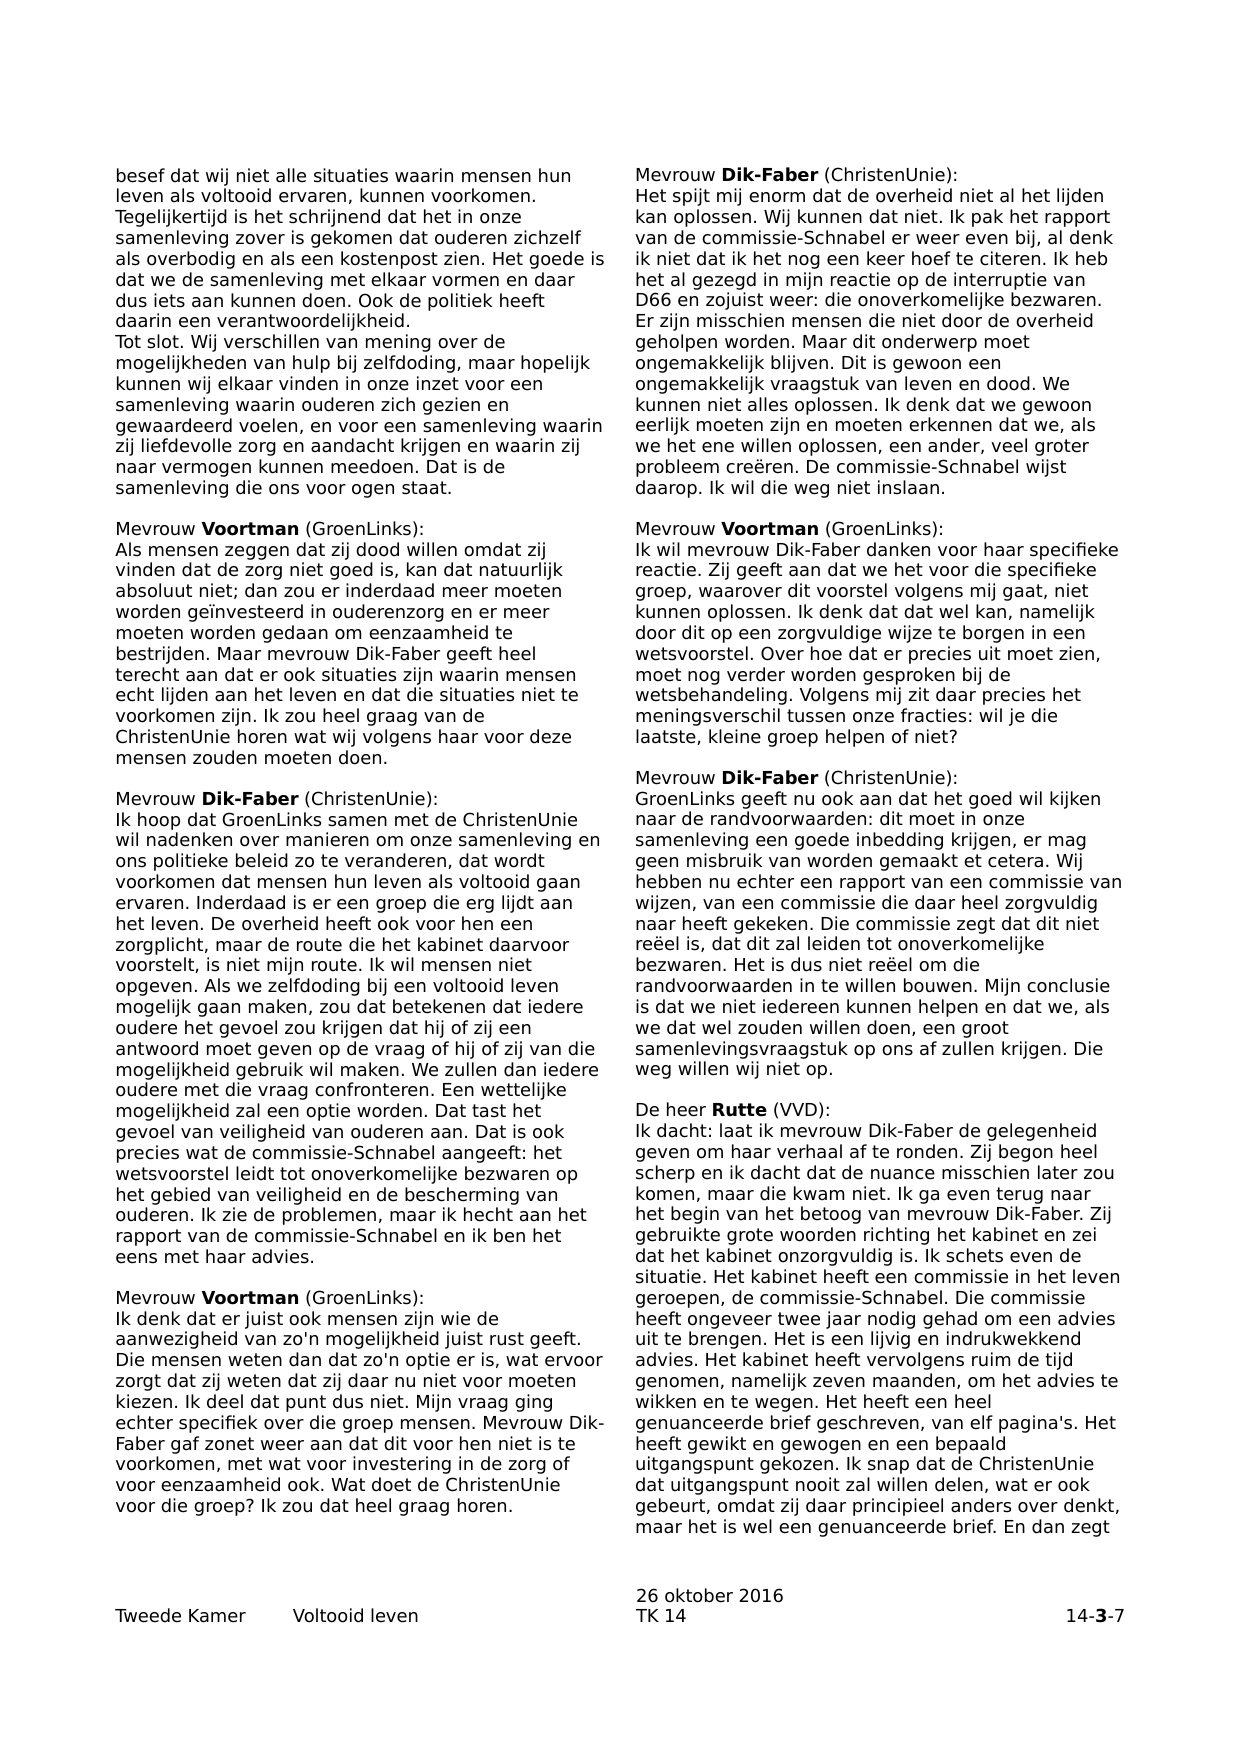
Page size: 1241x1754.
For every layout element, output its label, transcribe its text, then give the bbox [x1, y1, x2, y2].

text Mevrouw Dik-Faber (ChristenUnie): [635, 768, 1125, 788]
text besef dat wij niet alle situaties waarin mensen hun leven als voltooid ervaren, kunnen voorkomen. Tegelijkertijd is het schrijnend dat het in onze samenleving zover is gekomen dat ouderen zichzelf als overbodig en als een kostenpost zien. Het goede is dat we de samenleving met elkaar vormen en daar dus iets aan kunnen doen. Ook de politiek heeft daarin een verantwoordelijkheid. [115, 165, 605, 332]
text Ik wil mevrouw Dik-Faber danken voor haar specifieke reactie. Zij geeft aan dat we het voor die specifieke groep, waarover dit voorstel volgens mij gaat, niet kunnen oplossen. Ik denk dat dat wel kan, namelijk door dit op een zorgvuldige wijze te borgen in een wetsvoorstel. Over hoe dat er precies uit moet zien, moet nog verder worden gesproken bij de wetsbehandeling. Volgens mij zit daar precies het meningsverschil tussen onze fracties: wil je die laatste, kleine groep helpen of niet? [635, 539, 1125, 748]
text GroenLinks geeft nu ook aan dat het goed wil kijken naar de randvoorwaarden: dit moet in onze samenleving een goede inbedding krijgen, er mag geen misbruik van worden gemaakt et cetera. Wij hebben nu echter een rapport van een commissie van wijzen, van een commissie die daar heel zorgvuldig naar heeft gekeken. Die commissie zegt dat dit niet reëel is, dat dit zal leiden tot onoverkomelijke bezwaren. Het is dus niet reëel om die randvoorwaarden in te willen bouwen. Mijn conclusie is dat we niet iedereen kunnen helpen en dat we, als we dat wel zouden willen doen, een groot samenlevingsvraagstuk op ons af zullen krijgen. Die weg willen wij niet op. [635, 788, 1125, 1080]
text De heer Rutte (VVD): [635, 1100, 1125, 1121]
text Tot slot. Wij verschillen van mening over de mogelijkheden van hulp bij zelfdoding, maar hopelijk kunnen wij elkaar vinden in onze inzet voor een samenleving waarin ouderen zich gezien en gewaardeerd voelen, en voor een samenleving waarin zij liefdevolle zorg en aandacht krijgen en waarin zij naar vermogen kunnen meedoen. Dat is de samenleving die ons voor ogen staat. [115, 332, 605, 499]
text Het spijt mij enorm dat de overheid niet al het lijden kan oplossen. Wij kunnen dat niet. Ik pak het rapport van de commissie-Schnabel er weer even bij, al denk ik niet dat ik het nog een keer hoef te citeren. Ik heb het al gezegd in mijn reactie op de interruptie van D66 en zojuist weer: die onoverkomelijke bezwaren. Er zijn misschien mensen die niet door de overheid geholpen worden. Maar dit onderwerp moet ongemakkelijk blijven. Dit is gewoon een ongemakkelijk vraagstuk van leven en dood. We kunnen niet alles oplossen. Ik denk dat we gewoon eerlijk moeten zijn en moeten erkennen dat we, als we het ene willen oplossen, een ander, veel groter probleem creëren. De commissie-Schnabel wijst daarop. Ik wil die weg niet inslaan. [635, 186, 1125, 498]
text Mevrouw Dik-Faber (ChristenUnie): [115, 788, 605, 809]
text Mevrouw Voortman (GroenLinks): [115, 519, 605, 539]
text Mevrouw Voortman (GroenLinks): [635, 518, 1125, 539]
text Ik dacht: laat ik mevrouw Dik-Faber de gelegenheid geven om haar verhaal af te ronden. Zij begon heel scherp en ik dacht dat de nuance misschien later zou komen, maar die kwam niet. Ik ga even terug naar het begin van het betoog van mevrouw Dik-Faber. Zij gebruikte grote woorden richting het kabinet en zei dat het kabinet onzorgvuldig is. Ik schets even de situatie. Het kabinet heeft een commissie in het leven geroepen, de commissie-Schnabel. Die commissie heeft ongeveer twee jaar nodig gehad om een advies uit te brengen. Het is een lijvig en indrukwekkend advies. Het kabinet heeft vervolgens ruim de tijd genomen, namelijk zeven maanden, om het advies te wikken en te wegen. Het heeft een heel genuanceerde brief geschreven, van elf pagina's. Het heeft gewikt en gewogen en een bepaald uitgangspunt gekozen. Ik snap dat de ChristenUnie dat uitgangspunt nooit zal willen delen, wat er ook gebeurt, omdat zij daar principieel anders over denkt, maar het is wel een genuanceerde brief. En dan zegt [635, 1121, 1125, 1537]
text Ik denk dat er juist ook mensen zijn wie de aanwezigheid van zo'n mogelijkheid juist rust geeft. Die mensen weten dan dat zo'n optie er is, wat ervoor zorgt dat zij weten dat zij daar nu niet voor moeten kiezen. Ik deel dat punt dus niet. Mijn vraag ging echter specifiek over die groep mensen. Mevrouw Dik-Faber gaf zonet weer aan dat dit voor hen niet is te voorkomen, met wat voor investering in de zorg of voor eenzaamheid ook. Wat doet de ChristenUnie voor die groep? Ik zou dat heel graag horen. [115, 1308, 605, 1517]
text Als mensen zeggen dat zij dood willen omdat zij vinden dat de zorg niet goed is, kan dat natuurlijk absoluut niet; dan zou er inderdaad meer moeten worden geïnvesteerd in ouderenzorg en er meer moeten worden gedaan om eenzaamheid te bestrijden. Maar mevrouw Dik-Faber geeft heel terecht aan dat er ook situaties zijn waarin mensen echt lijden aan het leven en dat die situaties niet te voorkomen zijn. Ik zou heel graag van de ChristenUnie horen wat wij volgens haar voor deze mensen zouden moeten doen. [115, 539, 605, 768]
text Ik hoop dat GroenLinks samen met de ChristenUnie wil nadenken over manieren om onze samenleving en ons politieke beleid zo te veranderen, dat wordt voorkomen dat mensen hun leven als voltooid gaan ervaren. Inderdaad is er een groep die erg lijdt aan het leven. De overheid heeft ook voor hen een zorgplicht, maar de route die het kabinet daarvoor voorstelt, is niet mijn route. Ik wil mensen niet opgeven. Als we zelfdoding bij een voltooid leven mogelijk gaan maken, zou dat betekenen dat iedere oudere het gevoel zou krijgen dat hij of zij een antwoord moet geven op de vraag of hij of zij van die mogelijkheid gebruik wil maken. We zullen dan iedere oudere met die vraag confronteren. Een wettelijke mogelijkheid zal een optie worden. Dat tast het gevoel van veiligheid van ouderen aan. Dat is ook precies wat de commissie-Schnabel aangeeft: het wetsvoorstel leidt tot onoverkomelijke bezwaren op het gebied van veiligheid en de bescherming van ouderen. Ik zie de problemen, maar ik hecht aan het rapport van de commissie-Schnabel en ik ben het eens met haar advies. [115, 809, 605, 1268]
text Mevrouw Dik-Faber (ChristenUnie): [635, 165, 1125, 186]
text Mevrouw Voortman (GroenLinks): [115, 1288, 605, 1308]
